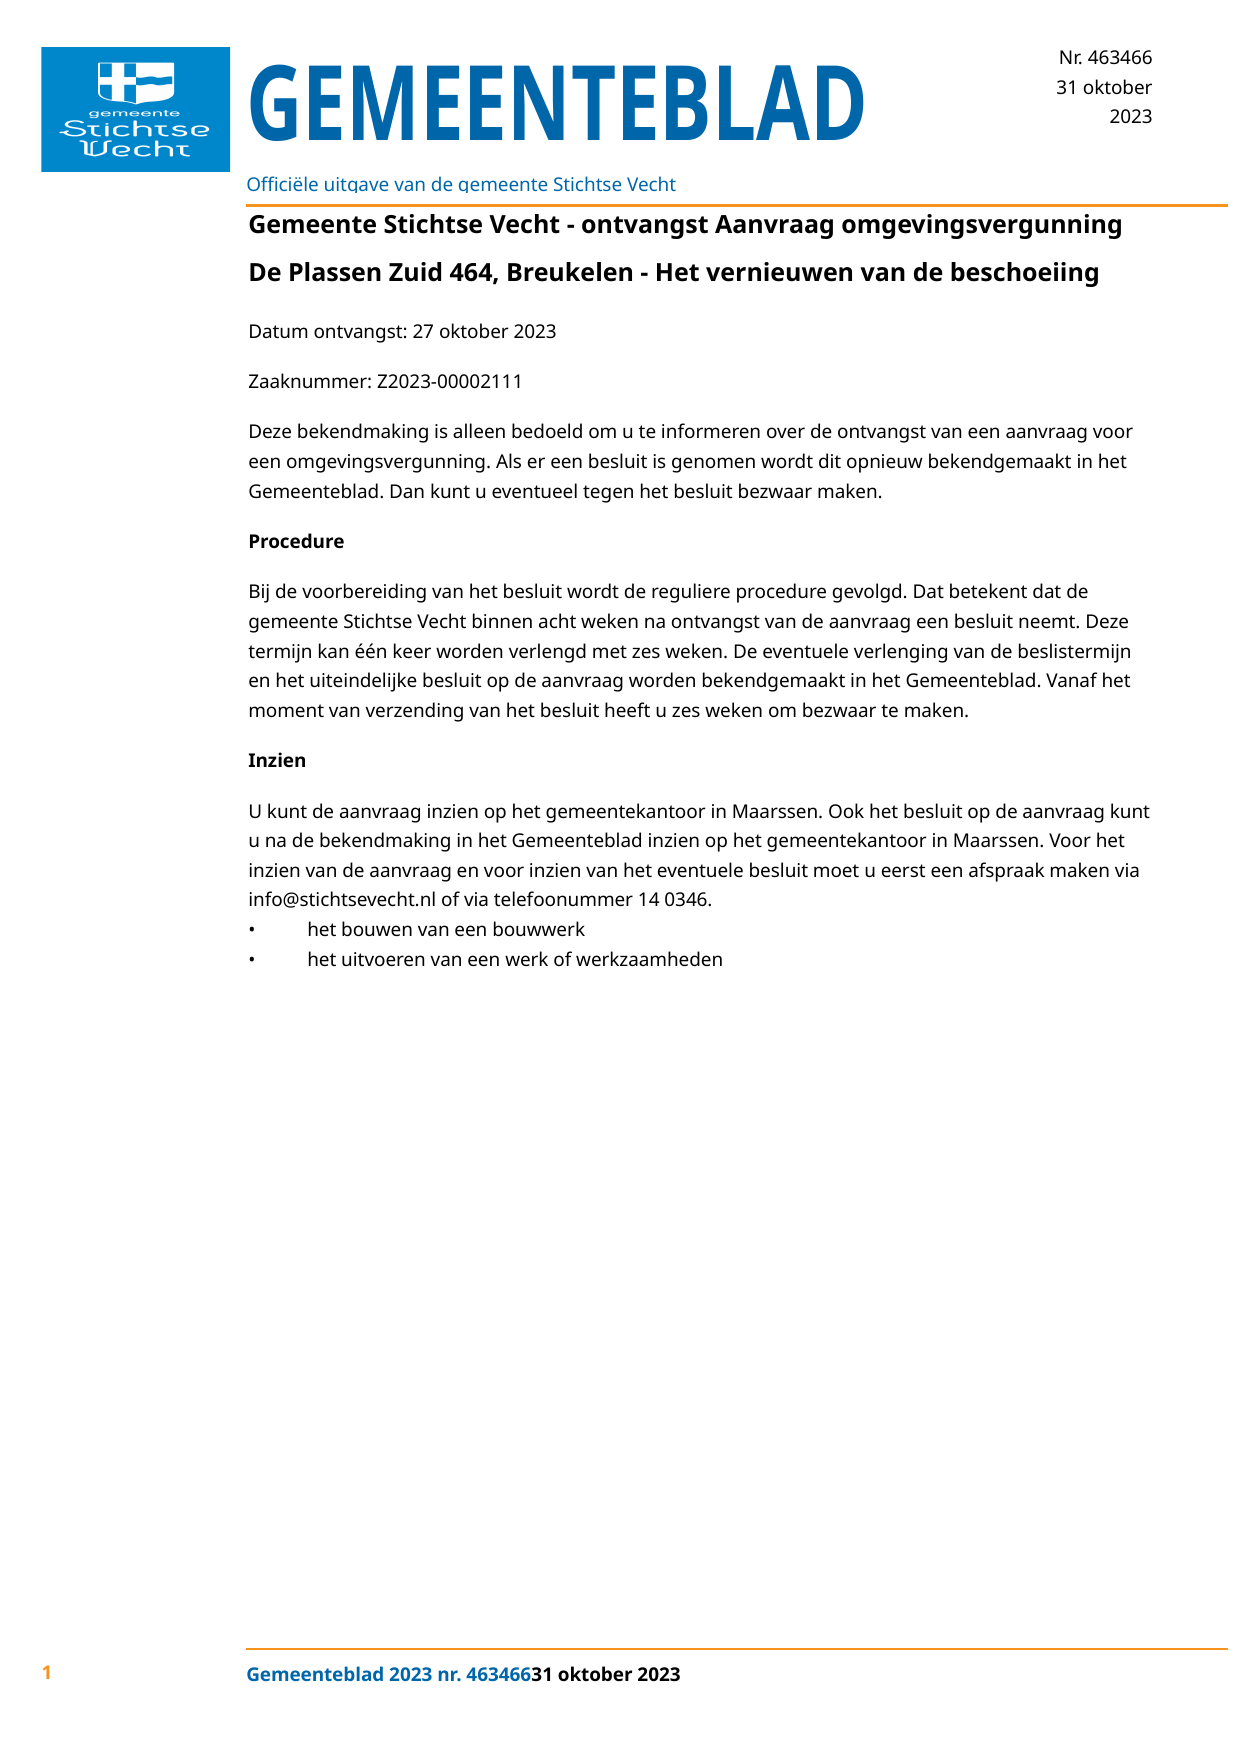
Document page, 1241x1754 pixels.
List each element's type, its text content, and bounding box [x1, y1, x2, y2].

text Procedure [248, 528, 1152, 554]
text U kunt de aanvraag inzien op het gemeentekantoor in Maarssen. Ook het besluit op de aanvraag kunt u na de bekendmaking in het Gemeenteblad inzien op het gemeentekantoor in Maarssen. Voor het inzien van de aanvraag en voor inzien van het eventuele besluit moet u eerst een afspraak maken via info@stichtsevecht.nl of via telefoonummer 14 0346. [248, 798, 1152, 912]
text Bij de voorbereiding van het besluit wordt de reguliere procedure gevolgd. Dat betekent dat de gemeente Stichtse Vecht binnen acht weken na ontvangst van de aanvraag een besluit neemt. Deze termijn kan één keer worden verlengd met zes weken. De eventuele verlenging van de beslistermijn en het uiteindelijke besluit op de aanvraag worden bekendgemaakt in het Gemeenteblad. Vanaf het moment van verzending van het besluit heeft u zes weken om bezwaar te maken. [248, 579, 1152, 723]
text Gemeente Stichtse Vecht - ontvangst Aanvraag omgevingsvergunning De Plassen Zuid 464, Breukelen - Het vernieuwen van de beschoeiing [248, 207, 1152, 288]
text Datum ontvangst: 27 oktober 2023 [248, 318, 1152, 344]
text Zaaknummer: Z2023-00002111 [248, 368, 1152, 394]
text Deze bekendmaking is alleen bedoeld om u te informeren over de ontvangst van een aanvraag voor een omgevingsvergunning. Als er een besluit is genomen wordt dit opnieuw bekendgemaakt in het Gemeenteblad. Dan kunt u eventueel tegen het besluit bezwaar maken. [248, 419, 1152, 504]
list het bouwen van een bouwwerk [248, 916, 1152, 942]
list het uitvoeren van een werk of werkzaamheden [248, 946, 1152, 972]
picture [137, 63, 174, 103]
picture [99, 63, 135, 101]
text Inzien [248, 747, 1152, 773]
